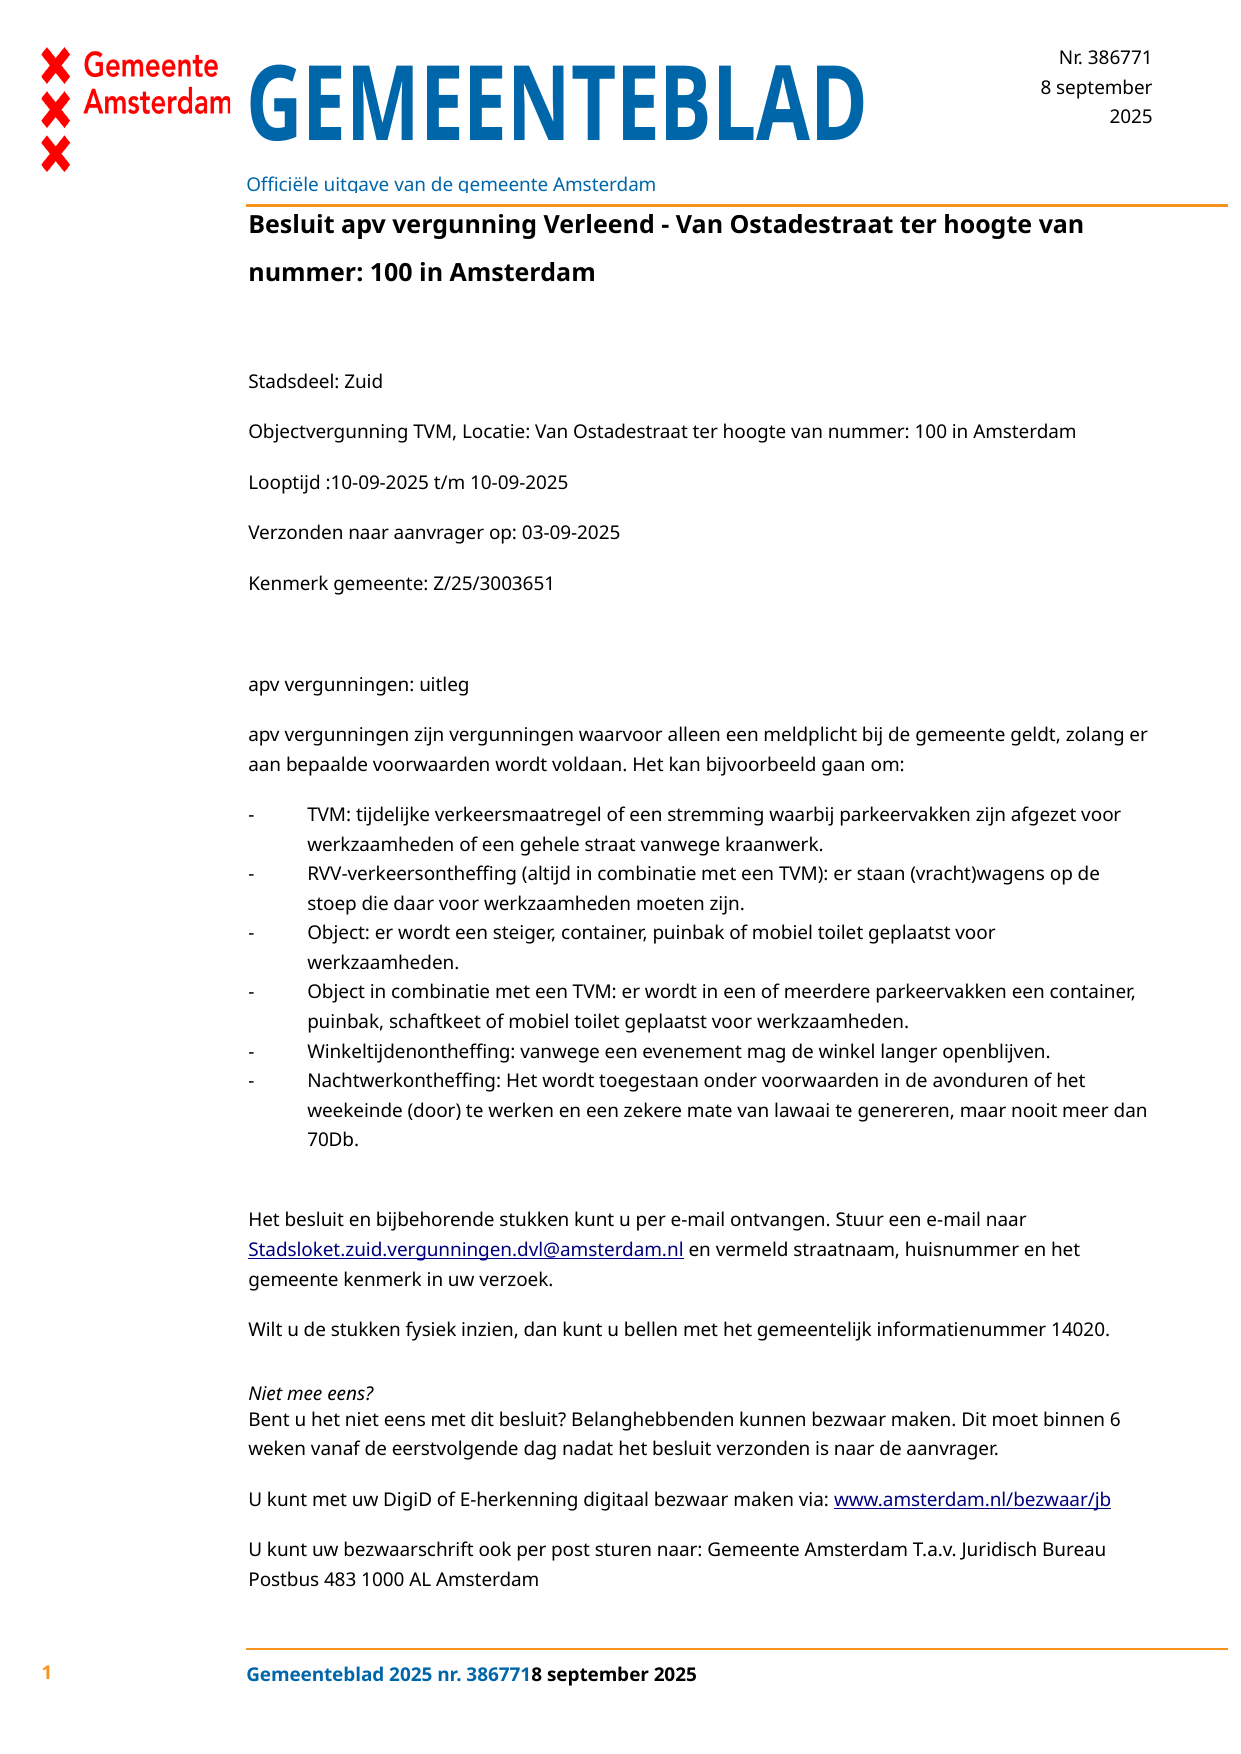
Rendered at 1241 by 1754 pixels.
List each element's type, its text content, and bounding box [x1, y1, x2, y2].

text Bent u het niet eens met dit besluit? Belanghebbenden kunnen bezwaar maken. Dit moet binnen 6 weken vanaf de eerstvolgende dag nadat het besluit verzonden is naar de aanvrager. [248, 1406, 1152, 1461]
text Looptijd :10-09-2025 t/m 10-09-2025 [248, 469, 1152, 495]
list RVV-verkeersontheffing (altijd in combinatie met een TVM): er staan (vracht)wagens op de stoep die daar voor werkzaamheden moeten zijn. [248, 860, 1152, 916]
text Wilt u de stukken fysiek inzien, dan kunt u bellen met het gemeentelijk informatienummer 14020. [248, 1316, 1152, 1342]
text Stadsdeel: Zuid [248, 368, 1152, 394]
list Object in combinatie met een TVM: er wordt in een of meerdere parkeervakken een container, puinbak, schaftkeet of mobiel toilet geplaatst voor werkzaamheden. [248, 979, 1152, 1034]
list Winkeltijdenontheffing: vanwege een evenement mag de winkel langer openblijven. [248, 1038, 1152, 1064]
list Object: er wordt een steiger, container, puinbak of mobiel toilet geplaatst voor werkzaamheden. [248, 919, 1152, 975]
text Verzonden naar aanvrager op: 03-09-2025 [248, 519, 1152, 545]
list Nachtwerkontheffing: Het wordt toegestaan onder voorwaarden in de avonduren of het weekeinde (door) te werken en een zekere mate van lawaai te genereren, maar nooit meer dan 70Db. [248, 1067, 1152, 1152]
text Niet mee eens? [248, 1380, 1152, 1406]
text Kenmerk gemeente: Z/25/3003651 [248, 570, 1152, 596]
text apv vergunningen: uitleg [248, 671, 1152, 697]
text apv vergunningen zijn vergunningen waarvoor alleen een meldplicht bij de gemeente geldt, zolang er aan bepaalde voorwaarden wordt voldaan. Het kan bijvoorbeeld gaan om: [248, 721, 1152, 777]
text Besluit apv vergunning Verleend - Van Ostadestraat ter hoogte van nummer: 100 in Amsterdam [248, 207, 1152, 288]
text Het besluit en bijbehorende stukken kunt u per e-mail ontvangen. Stuur een e-mail naar Stadsloket.zuid.vergunningen.dvl@amsterdam.nl en vermeld straatnaam, huisnummer en het gemeente kenmerk in uw verzoek. [248, 1207, 1152, 1292]
picture [41, 47, 231, 172]
text U kunt met uw DigiD of E-herkenning digitaal bezwaar maken via: www.amsterdam.nl/bezwaar/jb [248, 1486, 1152, 1512]
text U kunt uw bezwaarschrift ook per post sturen naar: Gemeente Amsterdam T.a.v. Juridisch Bureau Postbus 483 1000 AL Amsterdam [248, 1536, 1152, 1592]
text Objectvergunning TVM, Locatie: Van Ostadestraat ter hoogte van nummer: 100 in Amsterdam [248, 419, 1152, 444]
list TVM: tijdelijke verkeersmaatregel of een stremming waarbij parkeervakken zijn afgezet voor werkzaamheden of een gehele straat vanwege kraanwerk. [248, 801, 1152, 857]
